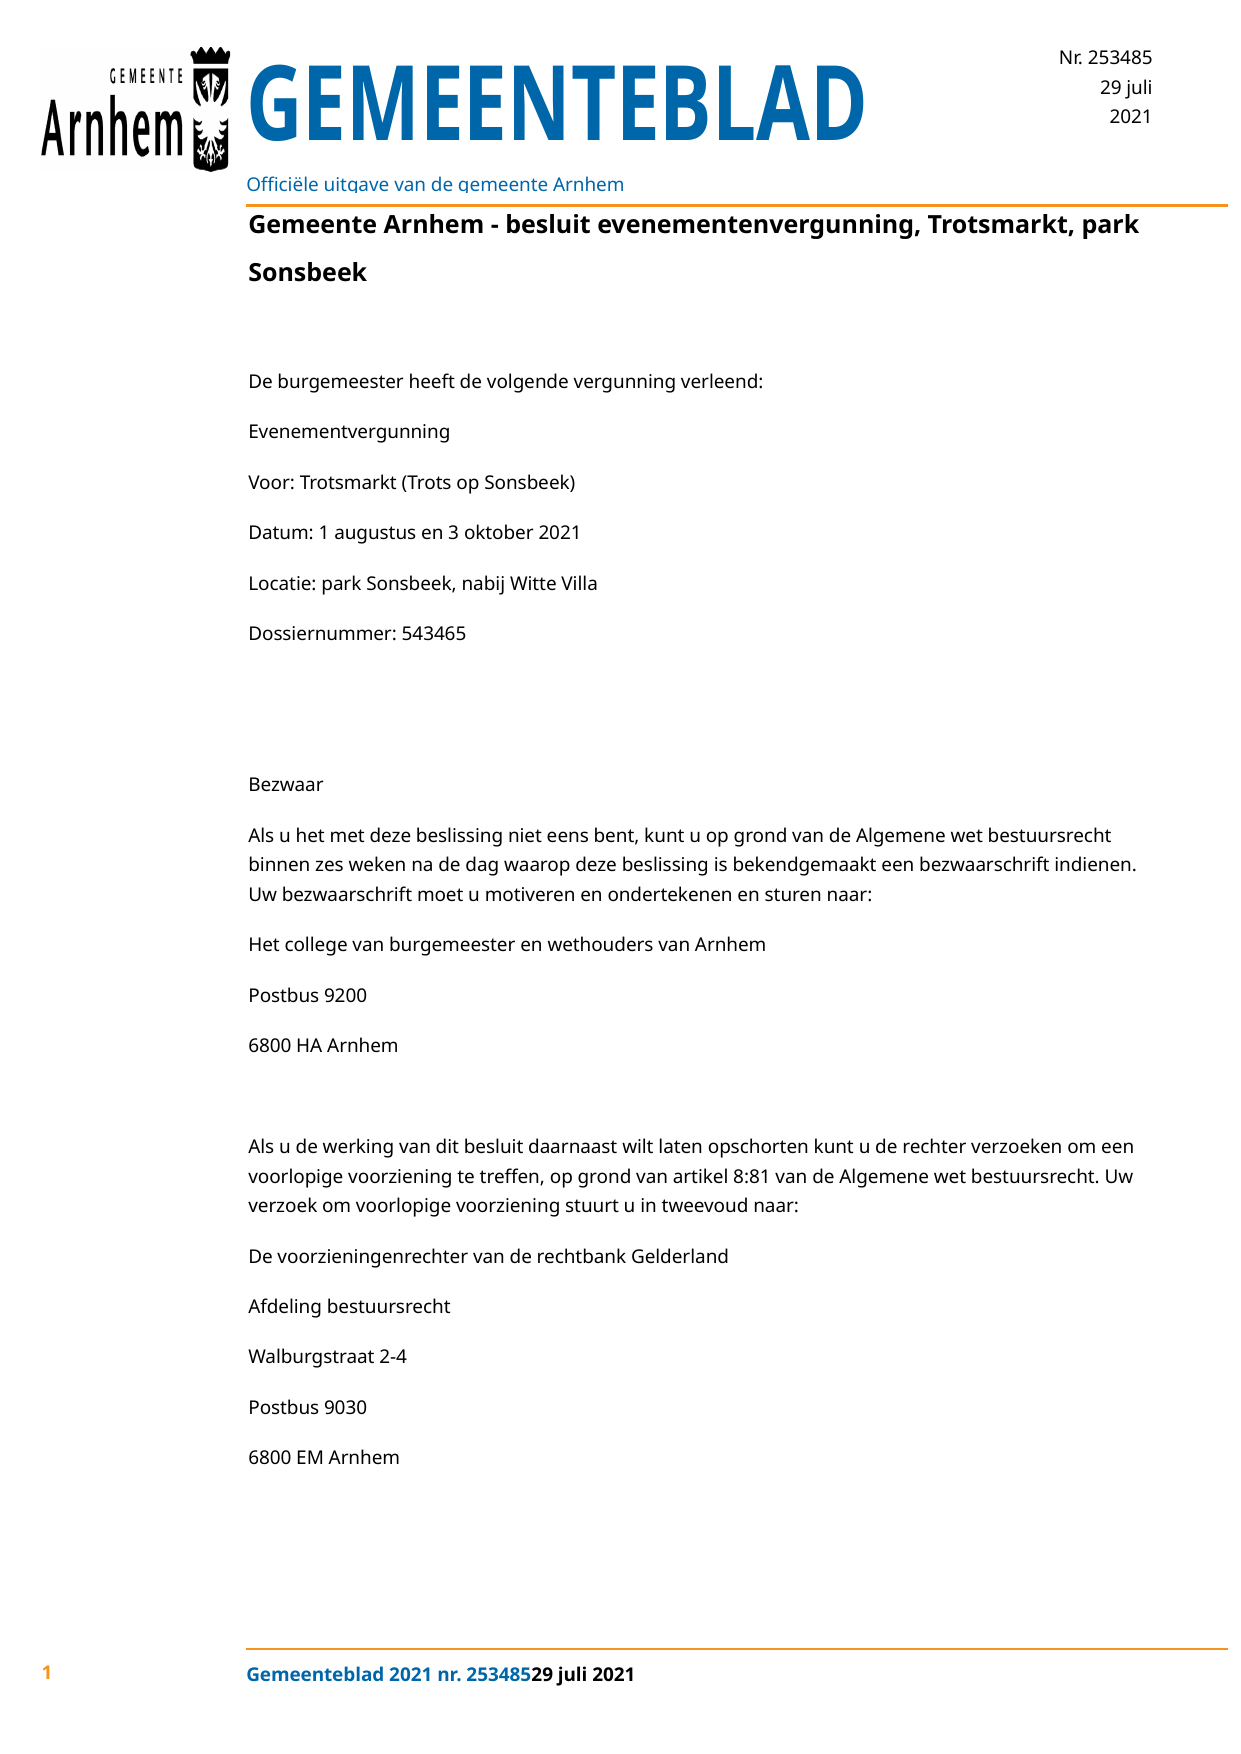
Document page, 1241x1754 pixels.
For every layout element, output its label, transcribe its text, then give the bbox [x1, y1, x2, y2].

text Gemeente Arnhem - besluit evenementenvergunning, Trotsmarkt, park Sonsbeek [248, 207, 1152, 288]
text 6800 EM Arnhem [248, 1444, 1152, 1470]
text 6800 HA Arnhem [248, 1032, 1152, 1058]
text Postbus 9030 [248, 1394, 1152, 1420]
text Voor: Trotsmarkt (Trots op Sonsbeek) [248, 469, 1152, 495]
text Als u de werking van dit besluit daarnaast wilt laten opschorten kunt u de rechter verzoeken om een voorlopige voorziening te treffen, op grond van artikel 8:81 van de Algemene wet bestuursrecht. Uw verzoek om voorlopige voorziening stuurt u in tweevoud naar: [248, 1133, 1152, 1218]
text Als u het met deze beslissing niet eens bent, kunt u op grond van de Algemene wet bestuursrecht binnen zes weken na de dag waarop deze beslissing is bekendgemaakt een bezwaarschrift indienen. Uw bezwaarschrift moet u motiveren en ondertekenen en sturen naar: [248, 822, 1152, 907]
picture [41, 47, 231, 172]
text Het college van burgemeester en wethouders van Arnhem [248, 932, 1152, 957]
text Dossiernummer: 543465 [248, 620, 1152, 646]
text Evenementvergunning [248, 419, 1152, 444]
text Walburgstraat 2-4 [248, 1344, 1152, 1369]
text Datum: 1 augustus en 3 oktober 2021 [248, 519, 1152, 545]
text Locatie: park Sonsbeek, nabij Witte Villa [248, 570, 1152, 596]
text De voorzieningenrechter van de rechtbank Gelderland [248, 1243, 1152, 1269]
text Bezwaar [248, 772, 1152, 797]
text De burgemeester heeft de volgende vergunning verleend: [248, 368, 1152, 394]
text Afdeling bestuursrecht [248, 1293, 1152, 1319]
text Postbus 9200 [248, 982, 1152, 1008]
